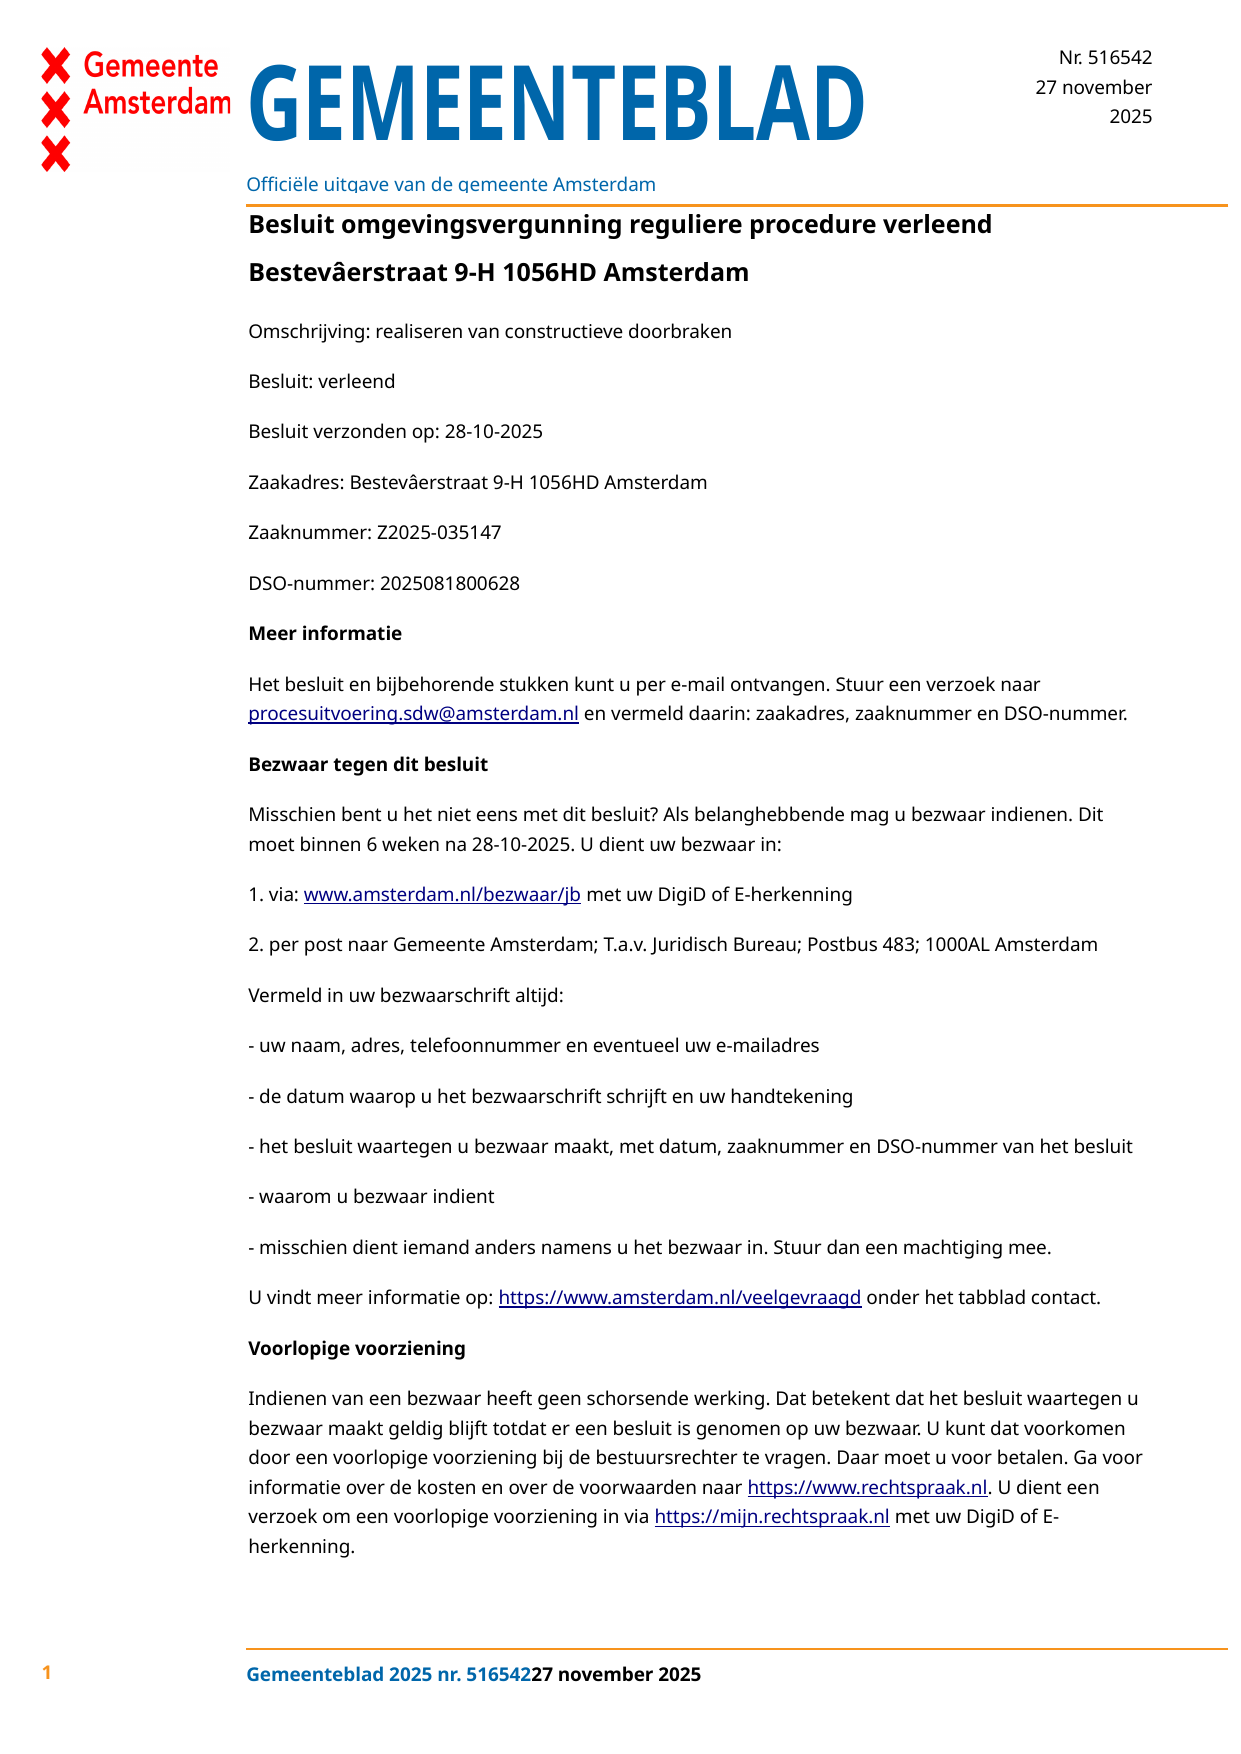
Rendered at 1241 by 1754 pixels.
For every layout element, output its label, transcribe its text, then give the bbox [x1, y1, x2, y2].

picture [41, 47, 231, 172]
text Het besluit en bijbehorende stukken kunt u per e-mail ontvangen. Stuur een verzoek naar procesuitvoering.sdw@amsterdam.nl en vermeld daarin: zaakadres, zaaknummer en DSO-nummer. [248, 671, 1152, 726]
text Meer informatie [248, 620, 1152, 646]
text 1. via: www.amsterdam.nl/bezwaar/jb met uw DigiD of E-herkenning [248, 881, 1152, 907]
text - het besluit waartegen u bezwaar maakt, met datum, zaaknummer en DSO-nummer van het besluit [248, 1133, 1152, 1159]
text - de datum waarop u het bezwaarschrift schrijft en uw handtekening [248, 1083, 1152, 1109]
text DSO-nummer: 2025081800628 [248, 570, 1152, 596]
text - uw naam, adres, telefoonnummer en eventueel uw e-mailadres [248, 1032, 1152, 1058]
text Misschien bent u het niet eens met dit besluit? Als belanghebbende mag u bezwaar indienen. Dit moet binnen 6 weken na 28-10-2025. U dient uw bezwaar in: [248, 801, 1152, 857]
text U vindt meer informatie op: https://www.amsterdam.nl/veelgevraagd onder het tabblad contact. [248, 1284, 1152, 1310]
text Omschrijving: realiseren van constructieve doorbraken [248, 318, 1152, 344]
text Zaakadres: Bestevâerstraat 9-H 1056HD Amsterdam [248, 469, 1152, 495]
text Zaaknummer: Z2025-035147 [248, 519, 1152, 545]
text - waarom u bezwaar indient [248, 1184, 1152, 1209]
text Bezwaar tegen dit besluit [248, 751, 1152, 777]
text Indienen van een bezwaar heeft geen schorsende werking. Dat betekent dat het besluit waartegen u bezwaar maakt geldig blijft totdat er een besluit is genomen op uw bezwaar. U kunt dat voorkomen door een voorlopige voorziening bij de bestuursrechter te vragen. Daar moet u voor betalen. Ga voor informatie over de kosten en over de voorwaarden naar https://www.rechtspraak.nl. U dient een verzoek om een voorlopige voorziening in via https://mijn.rechtspraak.nl met uw DigiD of E-herkenning. [248, 1385, 1152, 1559]
text Besluit verzonden op: 28-10-2025 [248, 419, 1152, 444]
text Voorlopige voorziening [248, 1335, 1152, 1361]
text Vermeld in uw bezwaarschrift altijd: [248, 982, 1152, 1008]
text Besluit: verleend [248, 368, 1152, 394]
text Besluit omgevingsvergunning reguliere procedure verleend Bestevâerstraat 9-H 1056HD Amsterdam [248, 207, 1152, 288]
text 2. per post naar Gemeente Amsterdam; T.a.v. Juridisch Bureau; Postbus 483; 1000AL Amsterdam [248, 932, 1152, 957]
text - misschien dient iemand anders namens u het bezwaar in. Stuur dan een machtiging mee. [248, 1234, 1152, 1260]
